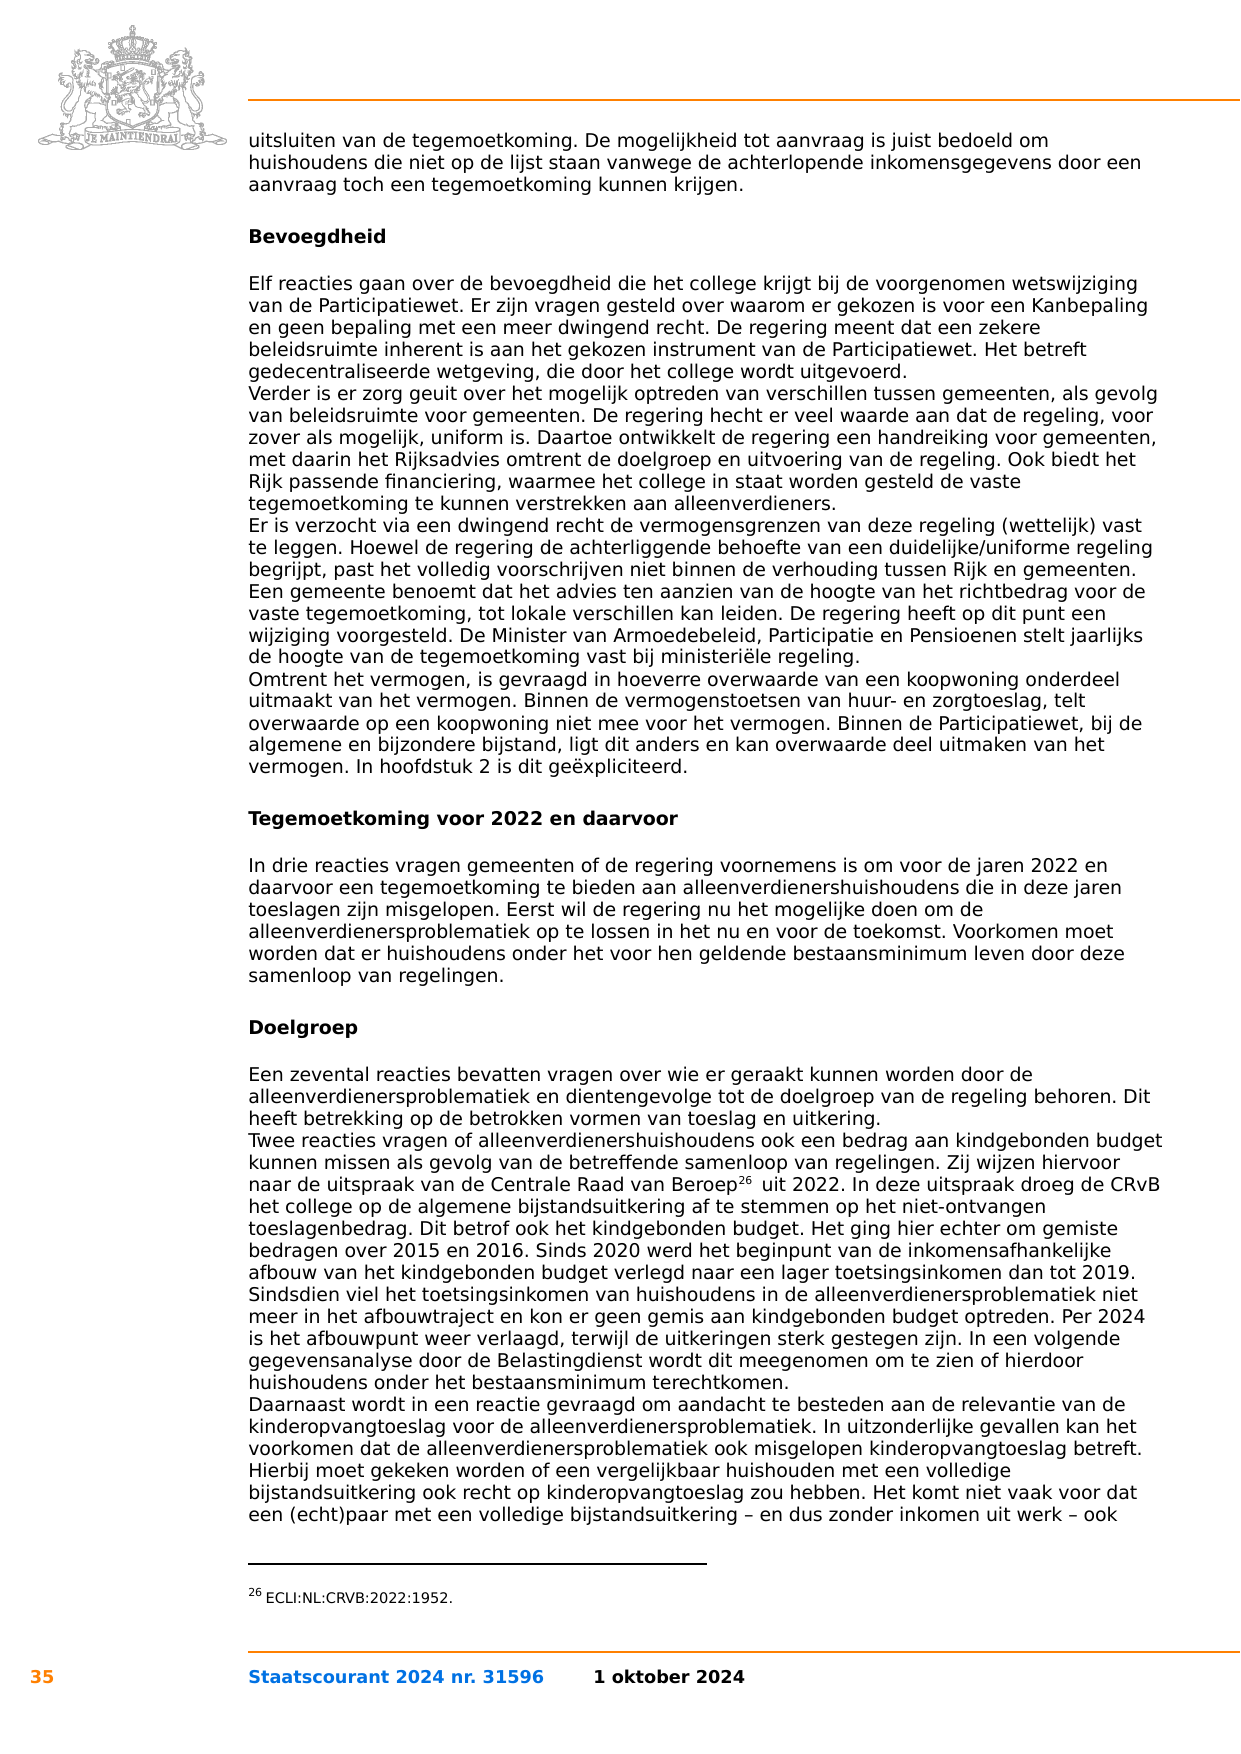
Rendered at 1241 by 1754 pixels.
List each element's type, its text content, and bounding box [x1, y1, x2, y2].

subtitle Tegemoetkoming voor 2022 en daarvoor [248, 808, 1163, 830]
text Verder is er zorg geuit over het mogelijk optreden van verschillen tussen gemeenten, als gevolg van beleidsruimte voor gemeenten. De regering hecht er veel waarde aan dat de regeling, voor zover als mogelijk, uniform is. Daartoe ontwikkelt de regering een handreiking voor gemeenten, met daarin het Rijksadvies omtrent de doelgroep en uitvoering van de regeling. Ook biedt het Rijk passende financiering, waarmee het college in staat worden gesteld de vaste tegemoetkoming te kunnen verstrekken aan alleenverdieners. [248, 383, 1163, 514]
text Twee reacties vragen of alleenverdienershuishoudens ook een bedrag aan kindgebonden budget kunnen missen als gevolg van de betreffende samenloop van regelingen. Zij wijzen hiervoor naar de uitspraak van de Centrale Raad van Beroep uit 2022. In deze uitspraak droeg de CRvB het college op de algemene bijstandsuitkering af te stemmen op het niet-ontvangen toeslagenbedrag. Dit betrof ook het kindgebonden budget. Het ging hier echter om gemiste bedragen over 2015 en 2016. Sinds 2020 werd het beginpunt van de inkomensafhankelijke afbouw van het kindgebonden budget verlegd naar een lager toetsingsinkomen dan tot 2019. Sindsdien viel het toetsingsinkomen van huishoudens in de alleenverdienersproblematiek niet meer in het afbouwtraject en kon er geen gemis aan kindgebonden budget optreden. Per 2024 is het afbouwpunt weer verlaagd, terwijl de uitkeringen sterk gestegen zijn. In een volgende gegevensanalyse door de Belastingdienst wordt dit meegenomen om te zien of hierdoor huishoudens onder het bestaansminimum terechtkomen. [248, 1130, 1163, 1394]
text Omtrent het vermogen, is gevraagd in hoeverre overwaarde van een koopwoning onderdeel uitmaakt van het vermogen. Binnen de vermogenstoetsen van huur- en zorgtoeslag, telt overwaarde op een koopwoning niet mee voor het vermogen. Binnen de Participatiewet, bij de algemene en bijzondere bijstand, ligt dit anders en kan overwaarde deel uitmaken van het vermogen. In hoofdstuk 2 is dit geëxpliciteerd. [248, 668, 1163, 778]
picture [38, 25, 227, 150]
text Een zevental reacties bevatten vragen over wie er geraakt kunnen worden door de alleenverdienersproblematiek en dientengevolge tot de doelgroep van de regeling behoren. Dit heeft betrekking op de betrokken vormen van toeslag en uitkering. [248, 1064, 1163, 1130]
subtitle Bevoegdheid [248, 226, 1163, 248]
subtitle Doelgroep [248, 1017, 1163, 1039]
text uitsluiten van de tegemoetkoming. De mogelijkheid tot aanvraag is juist bedoeld om huishoudens die niet op de lijst staan vanwege de achterlopende inkomensgegevens door een aanvraag toch een tegemoetkoming kunnen krijgen. [248, 130, 1163, 196]
text Een gemeente benoemt dat het advies ten aanzien van de hoogte van het richtbedrag voor de vaste tegemoetkoming, tot lokale verschillen kan leiden. De regering heeft op dit punt een wijziging voorgesteld. De Minister van Armoedebeleid, Participatie en Pensioenen stelt jaarlijks de hoogte van de tegemoetkoming vast bij ministeriële regeling. [248, 581, 1163, 668]
text Er is verzocht via een dwingend recht de vermogensgrenzen van deze regeling (wettelijk) vast te leggen. Hoewel de regering de achterliggende behoefte van een duidelijke/uniforme regeling begrijpt, past het volledig voorschrijven niet binnen de verhouding tussen Rijk en gemeenten. [248, 514, 1163, 581]
text ECLI:NL:CRVB:2022:1952. [248, 1586, 1163, 1608]
text In drie reacties vragen gemeenten of de regering voornemens is om voor de jaren 2022 en daarvoor een tegemoetkoming te bieden aan alleenverdienershuishoudens die in deze jaren toeslagen zijn misgelopen. Eerst wil de regering nu het mogelijke doen om de alleenverdienersproblematiek op te lossen in het nu en voor de toekomst. Voorkomen moet worden dat er huishoudens onder het voor hen geldende bestaansminimum leven door deze samenloop van regelingen. [248, 855, 1163, 987]
text Elf reacties gaan over de bevoegdheid die het college krijgt bij de voorgenomen wetswijziging van de Participatiewet. Er zijn vragen gesteld over waarom er gekozen is voor een Kanbepaling en geen bepaling met een meer dwingend recht. De regering meent dat een zekere beleidsruimte inherent is aan het gekozen instrument van de Participatiewet. Het betreft gedecentraliseerde wetgeving, die door het college wordt uitgevoerd. [248, 273, 1163, 383]
text Daarnaast wordt in een reactie gevraagd om aandacht te besteden aan de relevantie van de kinderopvangtoeslag voor de alleenverdienersproblematiek. In uitzonderlijke gevallen kan het voorkomen dat de alleenverdienersproblematiek ook misgelopen kinderopvangtoeslag betreft. Hierbij moet gekeken worden of een vergelijkbaar huishouden met een volledige bijstandsuitkering ook recht op kinderopvangtoeslag zou hebben. Het komt niet vaak voor dat een (echt)paar met een volledige bijstandsuitkering – en dus zonder inkomen uit werk – ook [248, 1394, 1163, 1526]
